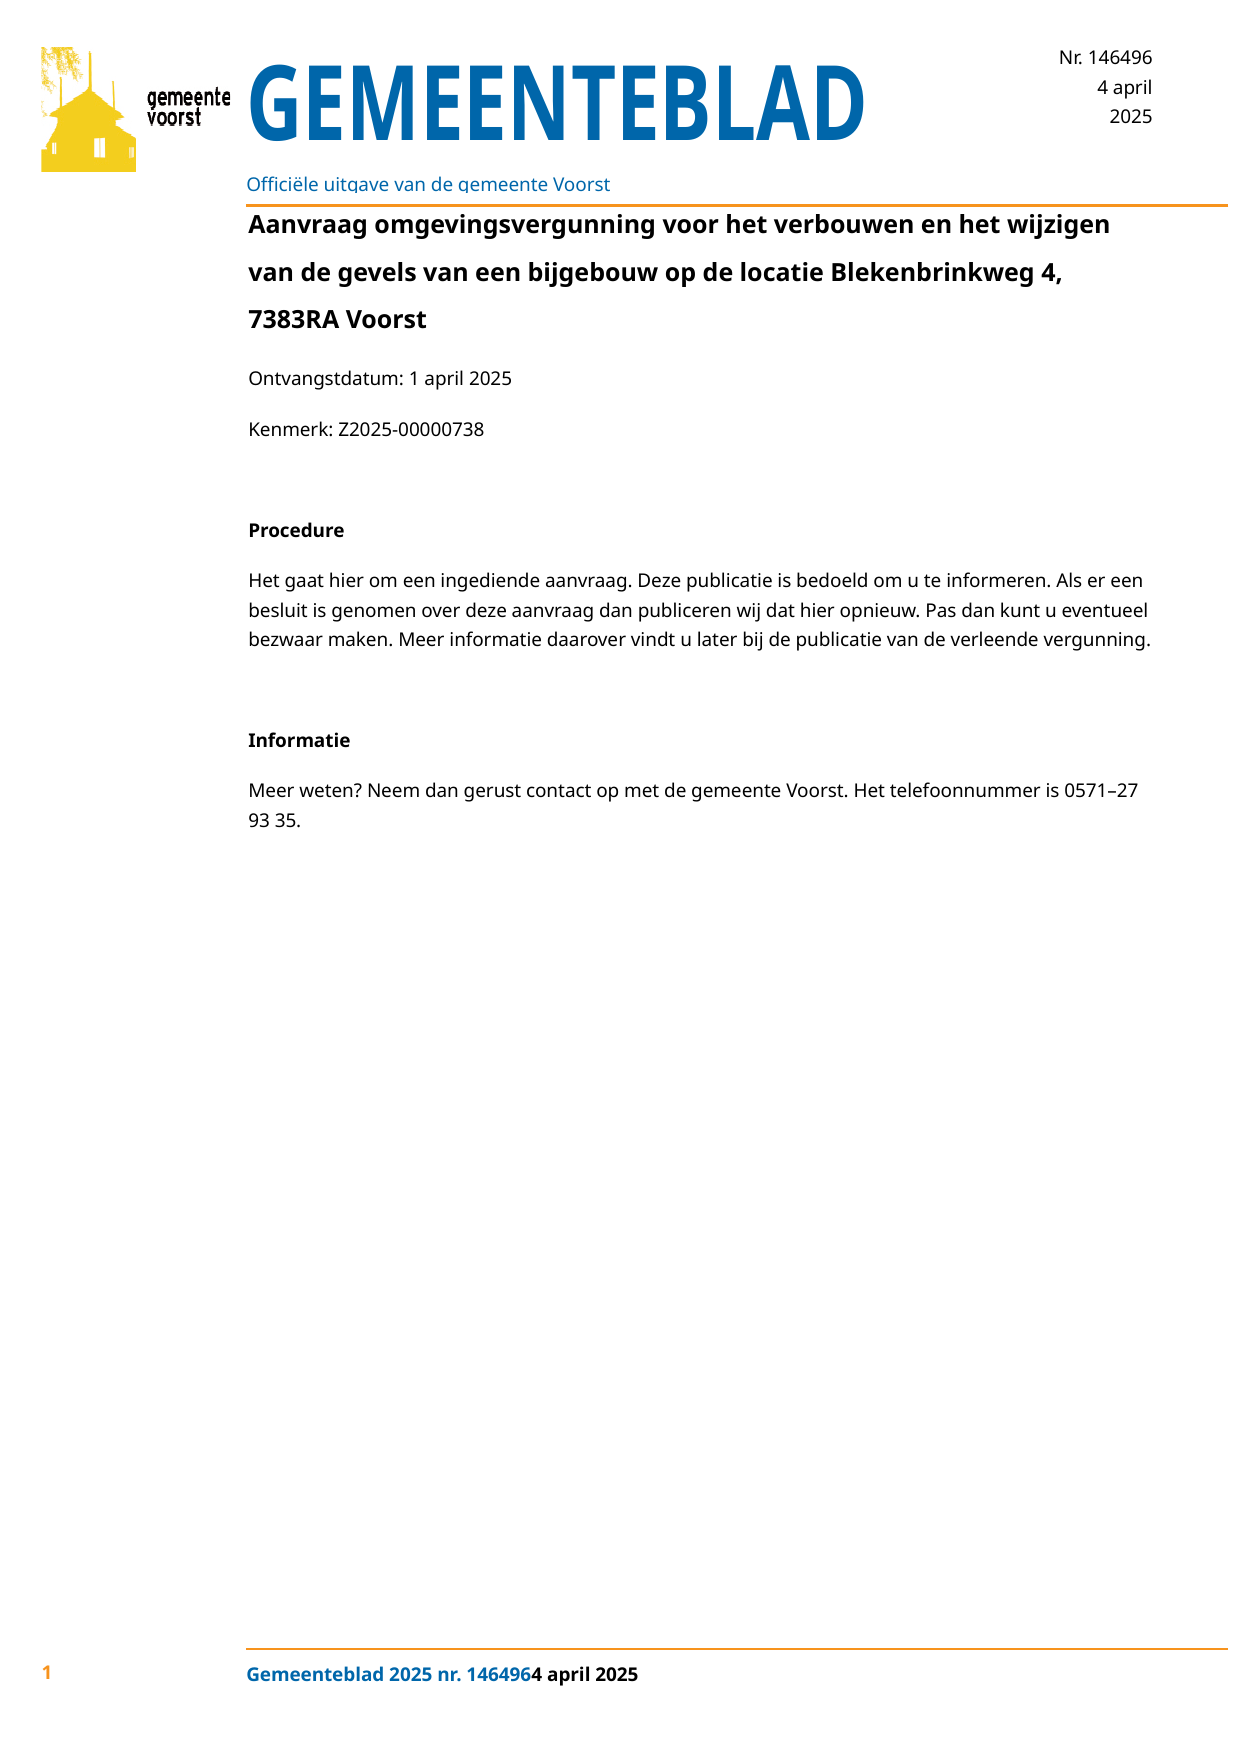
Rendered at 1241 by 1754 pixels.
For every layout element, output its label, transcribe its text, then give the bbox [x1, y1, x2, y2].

text Procedure [248, 517, 1152, 542]
text Aanvraag omgevingsvergunning voor het verbouwen en het wijzigen van de gevels van een bijgebouw op de locatie Blekenbrinkweg 4, 7383RA Voorst [248, 207, 1152, 336]
text Ontvangstdatum: 1 april 2025 [248, 366, 1152, 391]
text Kenmerk: Z2025-00000738 [248, 416, 1152, 442]
text Informatie [248, 727, 1152, 753]
picture [41, 47, 231, 172]
text Het gaat hier om een ingediende aanvraag. Deze publicatie is bedoeld om u te informeren. Als er een besluit is genomen over deze aanvraag dan publiceren wij dat hier opnieuw. Pas dan kunt u eventueel bezwaar maken. Meer informatie daarover vindt u later bij de publicatie van de verleende vergunning. [248, 567, 1152, 652]
text Meer weten? Neem dan gerust contact op met de gemeente Voorst. Het telefoonnummer is 0571–27 93 35. [248, 778, 1152, 833]
